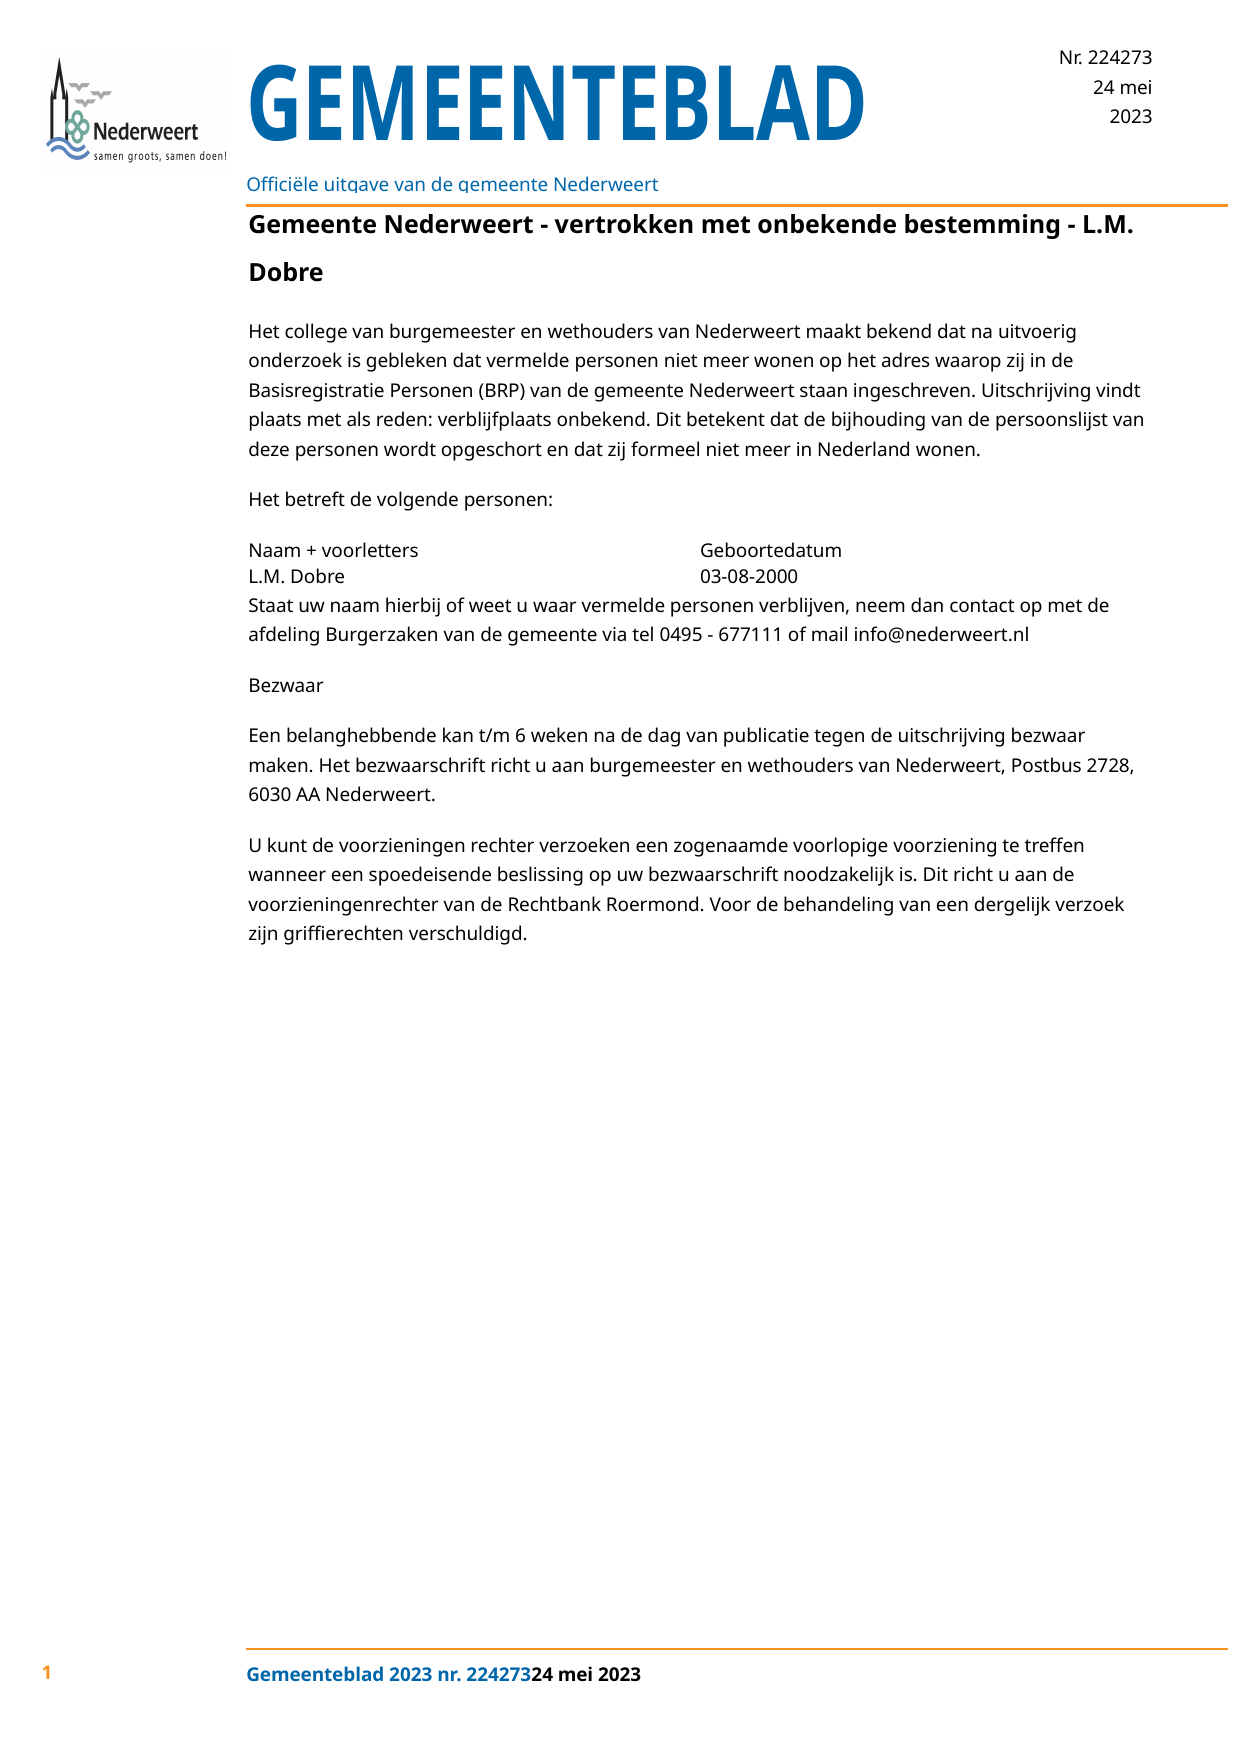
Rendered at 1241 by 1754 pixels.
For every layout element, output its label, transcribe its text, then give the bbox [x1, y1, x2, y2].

text Gemeente Nederweert - vertrokken met onbekende bestemming - L.M. Dobre [248, 207, 1152, 288]
text Het college van burgemeester en wethouders van Nederweert maakt bekend dat na uitvoerig onderzoek is gebleken dat vermelde personen niet meer wonen op het adres waarop zij in de Basisregistratie Personen (BRP) van de gemeente Nederweert staan ingeschreven. Uitschrijving vindt plaats met als reden: verblijfplaats onbekend. Dit betekent dat de bijhouding van de persoonslijst van deze personen wordt opgeschort en dat zij formeel niet meer in Nederland wonen. [248, 318, 1152, 462]
text U kunt de voorzieningen rechter verzoeken een zogenaamde voorlopige voorziening te treffen wanneer een spoedeisende beslissing op uw bezwaarschrift noodzakelijk is. Dit richt u aan de voorzieningenrechter van de Rechtbank Roermond. Voor de behandeling van een dergelijk verzoek zijn griffierechten verschuldigd. [248, 832, 1152, 946]
text Een belanghebbende kan t/m 6 weken na de dag van publicatie tegen de uitschrijving bezwaar maken. Het bezwaarschrift richt u aan burgemeester en wethouders van Nederweert, Postbus 2728, 6030 AA Nederweert. [248, 722, 1152, 807]
picture [41, 47, 231, 172]
text Staat uw naam hierbij of weet u waar vermelde personen verblijven, neem dan contact op met de afdeling Burgerzaken van de gemeente via tel 0495 - 677111 of mail info@nederweert.nl [248, 592, 1152, 647]
text Bezwaar [248, 672, 1152, 698]
table_cell L.M. Dobre [248, 563, 700, 589]
table_header Naam + voorletters [248, 537, 700, 563]
table_cell 03-08-2000 [700, 563, 1152, 589]
text Het betreft de volgende personen: [248, 487, 1152, 512]
table_header Geboortedatum [700, 537, 1152, 563]
